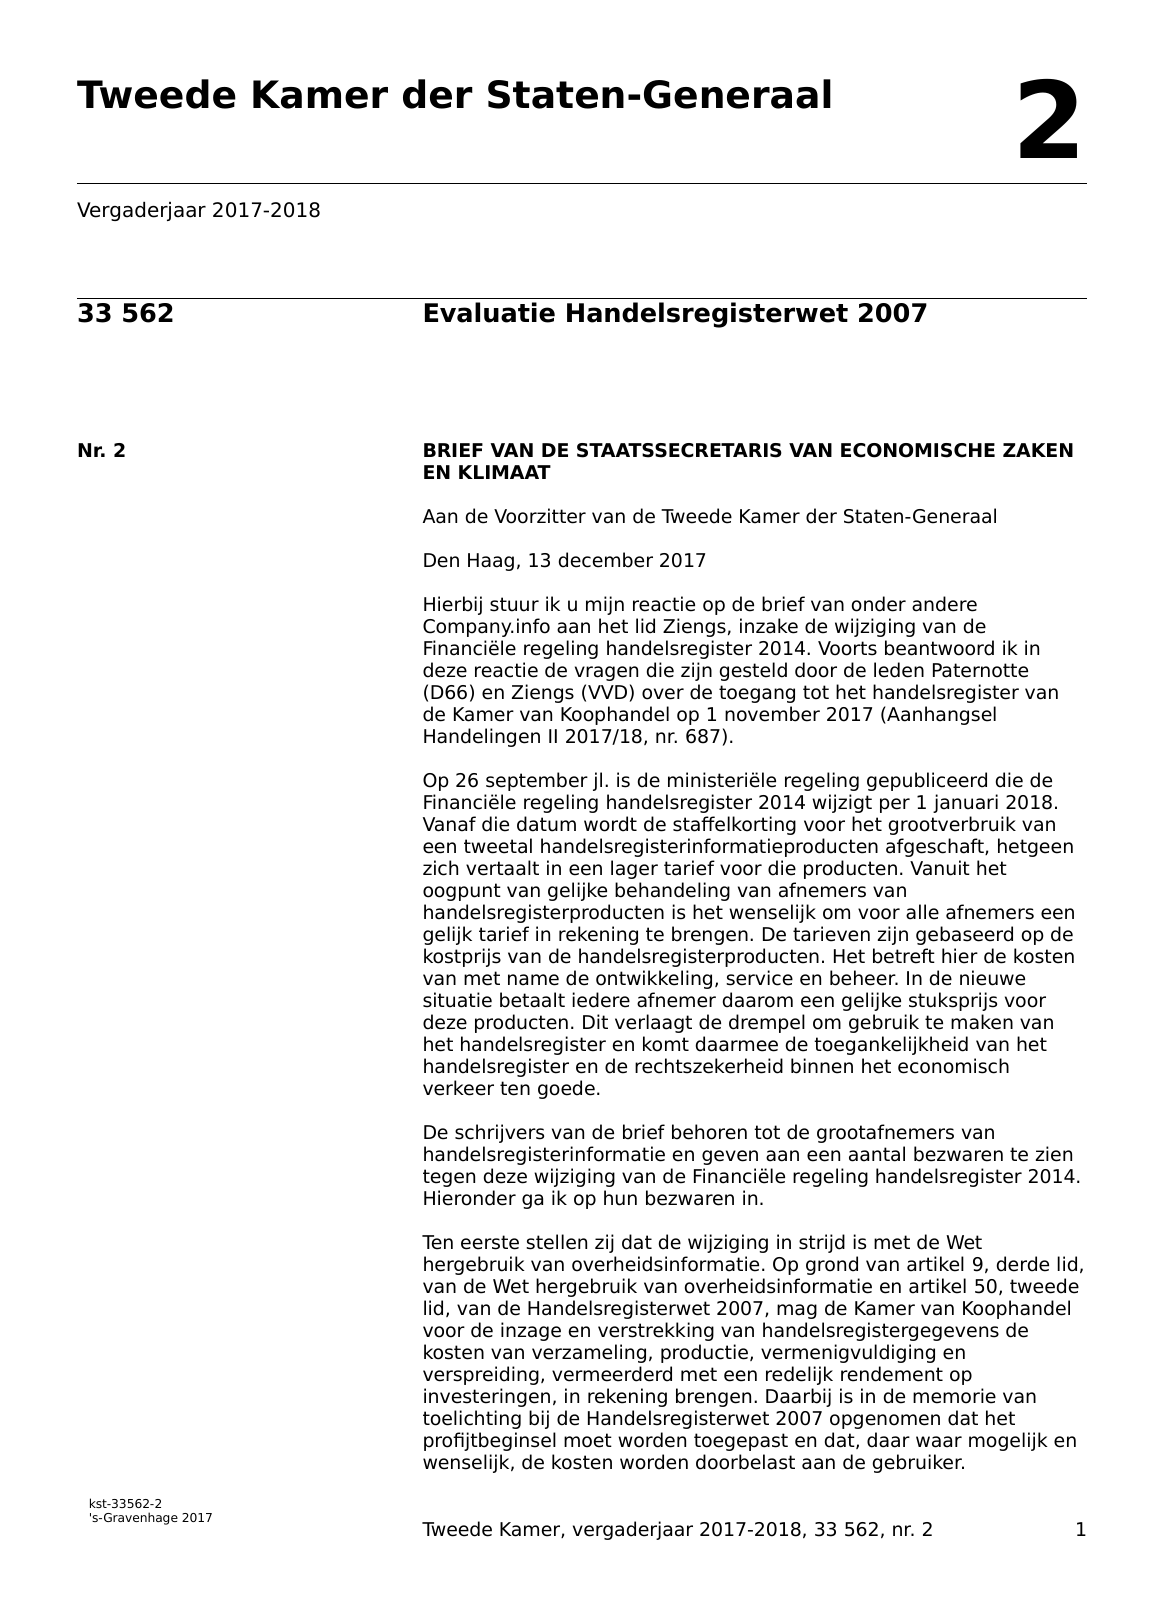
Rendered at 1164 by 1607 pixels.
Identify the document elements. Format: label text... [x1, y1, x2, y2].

table_header 2 [886, 59, 1087, 183]
table_cell Vergaderjaar 2017-2018 [77, 184, 1087, 298]
table_header Tweede Kamer der Staten-Generaal [77, 59, 886, 183]
text kst-33562-2 [88, 1497, 323, 1511]
text De schrijvers van de brief behoren tot de grootafnemers van handelsregisterinformatie en geven aan een aantal bezwaren te zien tegen deze wijziging van de Financiële regeling handelsregister 2014. Hieronder ga ik op hun bezwaren in. [422, 1122, 1087, 1210]
subtitle Nr. 2 BRIEF VAN DE STAATSSECRETARIS VAN ECONOMISCHE ZAKEN EN KLIMAAT [77, 440, 1087, 484]
subtitle 33 562 Evaluatie Handelsregisterwet 2007 [77, 299, 1087, 329]
text Hierbij stuur ik u mijn reactie op de brief van onder andere Company.info aan het lid Ziengs, inzake de wijziging van de Financiële regeling handelsregister 2014. Voorts beantwoord ik in deze reactie de vragen die zijn gesteld door de leden Paternotte (D66) en Ziengs (VVD) over de toegang tot het handelsregister van de Kamer van Koophandel op 1 november 2017 (Aanhangsel Handelingen II 2017/18, nr. 687). [422, 594, 1087, 748]
text Ten eerste stellen zij dat de wijziging in strijd is met de Wet hergebruik van overheidsinformatie. Op grond van artikel 9, derde lid, van de Wet hergebruik van overheidsinformatie en artikel 50, tweede lid, van de Handelsregisterwet 2007, mag de Kamer van Koophandel voor de inzage en verstrekking van handelsregistergegevens de kosten van verzameling, productie, vermenigvuldiging en verspreiding, vermeerderd met een redelijk rendement op investeringen, in rekening brengen. Daarbij is in de memorie van toelichting bij de Handelsregisterwet 2007 opgenomen dat het profijtbeginsel moet worden toegepast en dat, daar waar mogelijk en wenselijk, de kosten worden doorbelast aan de gebruiker. [422, 1232, 1087, 1474]
text Den Haag, 13 december 2017 [422, 550, 1087, 572]
text Op 26 september jl. is de ministeriële regeling gepubliceerd die de Financiële regeling handelsregister 2014 wijzigt per 1 januari 2018. Vanaf die datum wordt de staffelkorting voor het grootverbruik van een tweetal handelsregisterinformatieproducten afgeschaft, hetgeen zich vertaalt in een lager tarief voor die producten. Vanuit het oogpunt van gelijke behandeling van afnemers van handelsregisterproducten is het wenselijk om voor alle afnemers een gelijk tarief in rekening te brengen. De tarieven zijn gebaseerd op de kostprijs van de handelsregisterproducten. Het betreft hier de kosten van met name de ontwikkeling, service en beheer. In de nieuwe situatie betaalt iedere afnemer daarom een gelijke stuksprijs voor deze producten. Dit verlaagt de drempel om gebruik te maken van het handelsregister en komt daarmee de toegankelijkheid van het handelsregister en de rechtszekerheid binnen het economisch verkeer ten goede. [422, 770, 1087, 1100]
text 's-Gravenhage 2017 [88, 1511, 323, 1525]
text Aan de Voorzitter van de Tweede Kamer der Staten-Generaal [422, 506, 1087, 528]
